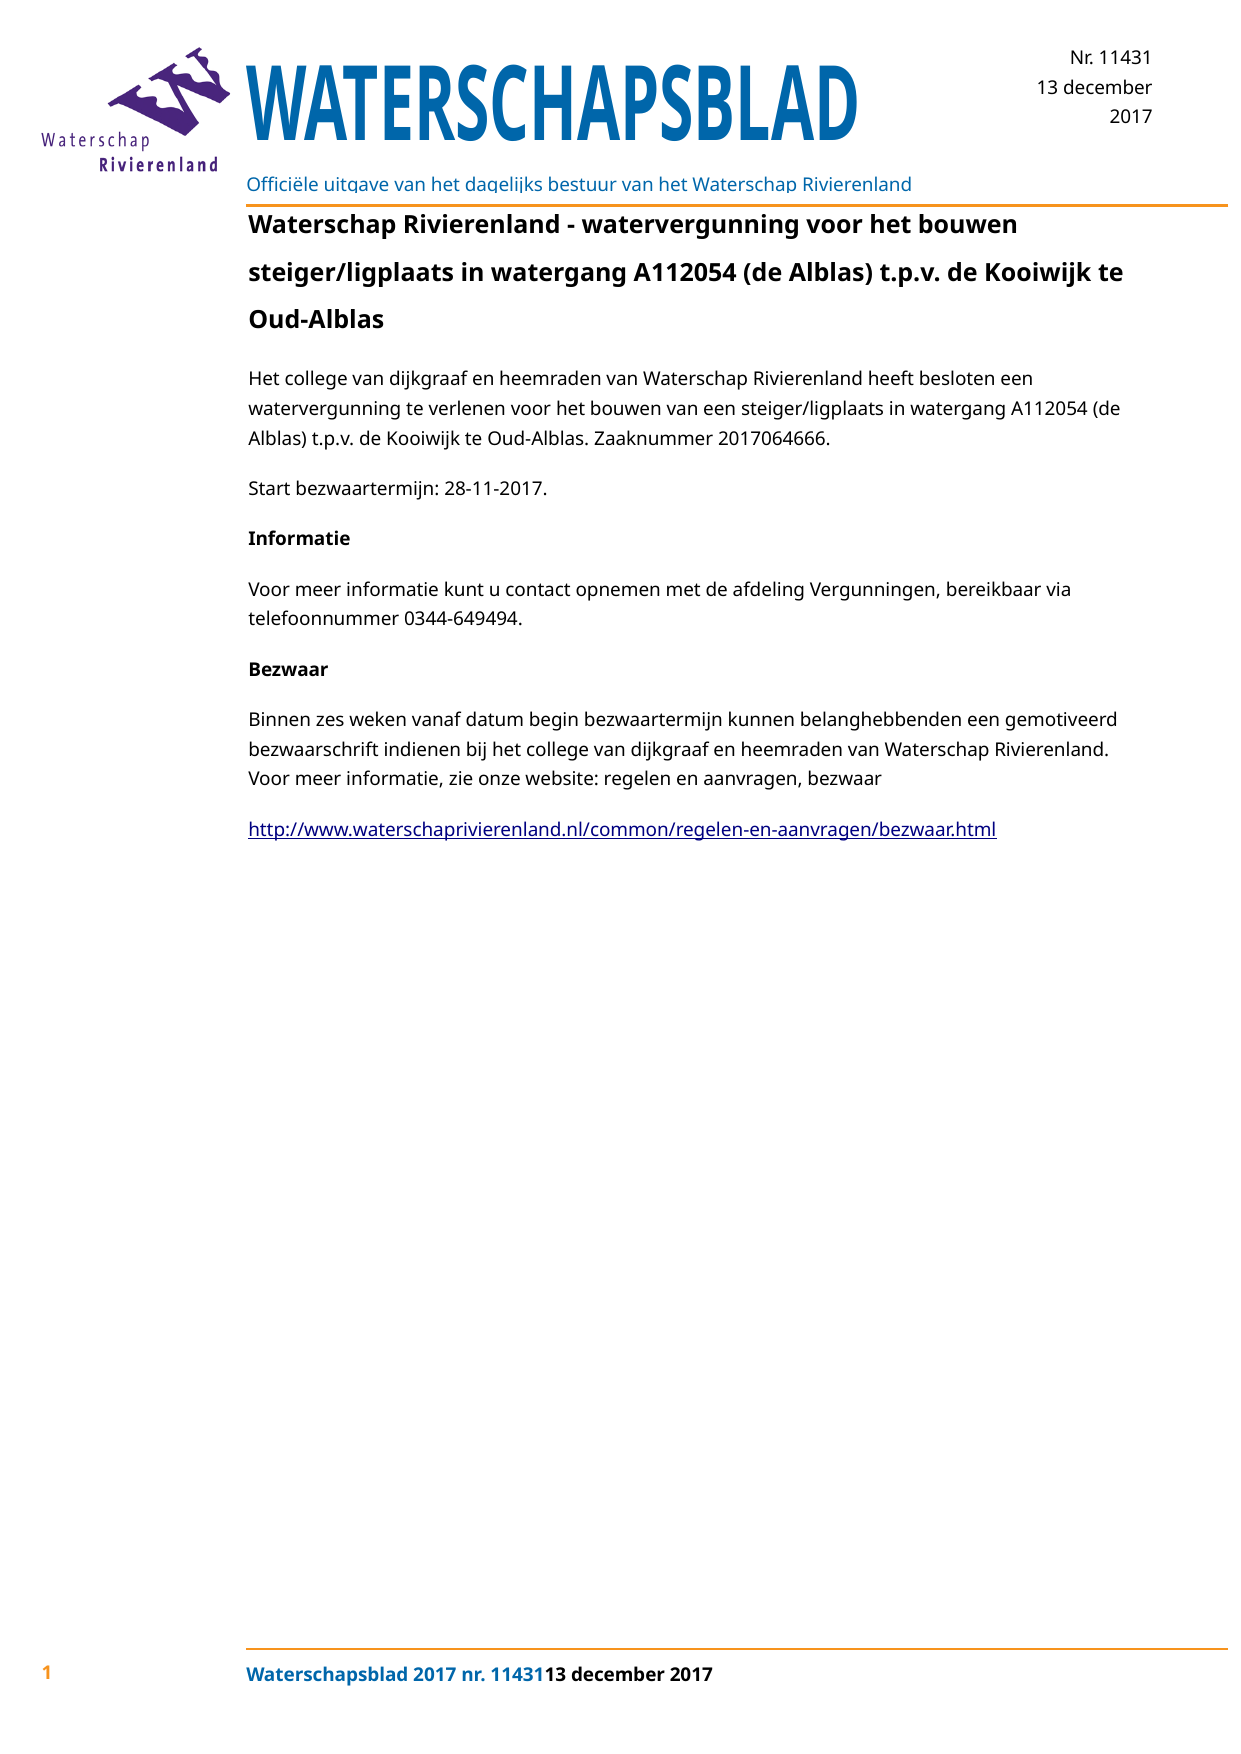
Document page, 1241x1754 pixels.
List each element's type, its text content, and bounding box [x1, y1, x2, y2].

text Waterschap Rivierenland - watervergunning voor het bouwen steiger/ligplaats in watergang A112054 (de Alblas) t.p.v. de Kooiwijk te Oud-Alblas [248, 207, 1152, 336]
text Informatie [248, 526, 1152, 551]
text Bezwaar [248, 656, 1152, 682]
picture [41, 47, 231, 172]
text Binnen zes weken vanaf datum begin bezwaartermijn kunnen belanghebbenden een gemotiveerd bezwaarschrift indienen bij het college van dijkgraaf en heemraden van Waterschap Rivierenland. Voor meer informatie, zie onze website: regelen en aanvragen, bezwaar [248, 706, 1152, 791]
text Start bezwaartermijn: 28-11-2017. [248, 475, 1152, 501]
text http://www.waterschaprivierenland.nl/common/regelen-en-aanvragen/bezwaar.html [248, 816, 1152, 842]
text Het college van dijkgraaf en heemraden van Waterschap Rivierenland heeft besloten een watervergunning te verlenen voor het bouwen van een steiger/ligplaats in watergang A112054 (de Alblas) t.p.v. de Kooiwijk te Oud-Alblas. Zaaknummer 2017064666. [248, 366, 1152, 450]
text Voor meer informatie kunt u contact opnemen met de afdeling Vergunningen, bereikbaar via telefoonnummer 0344-649494. [248, 576, 1152, 631]
